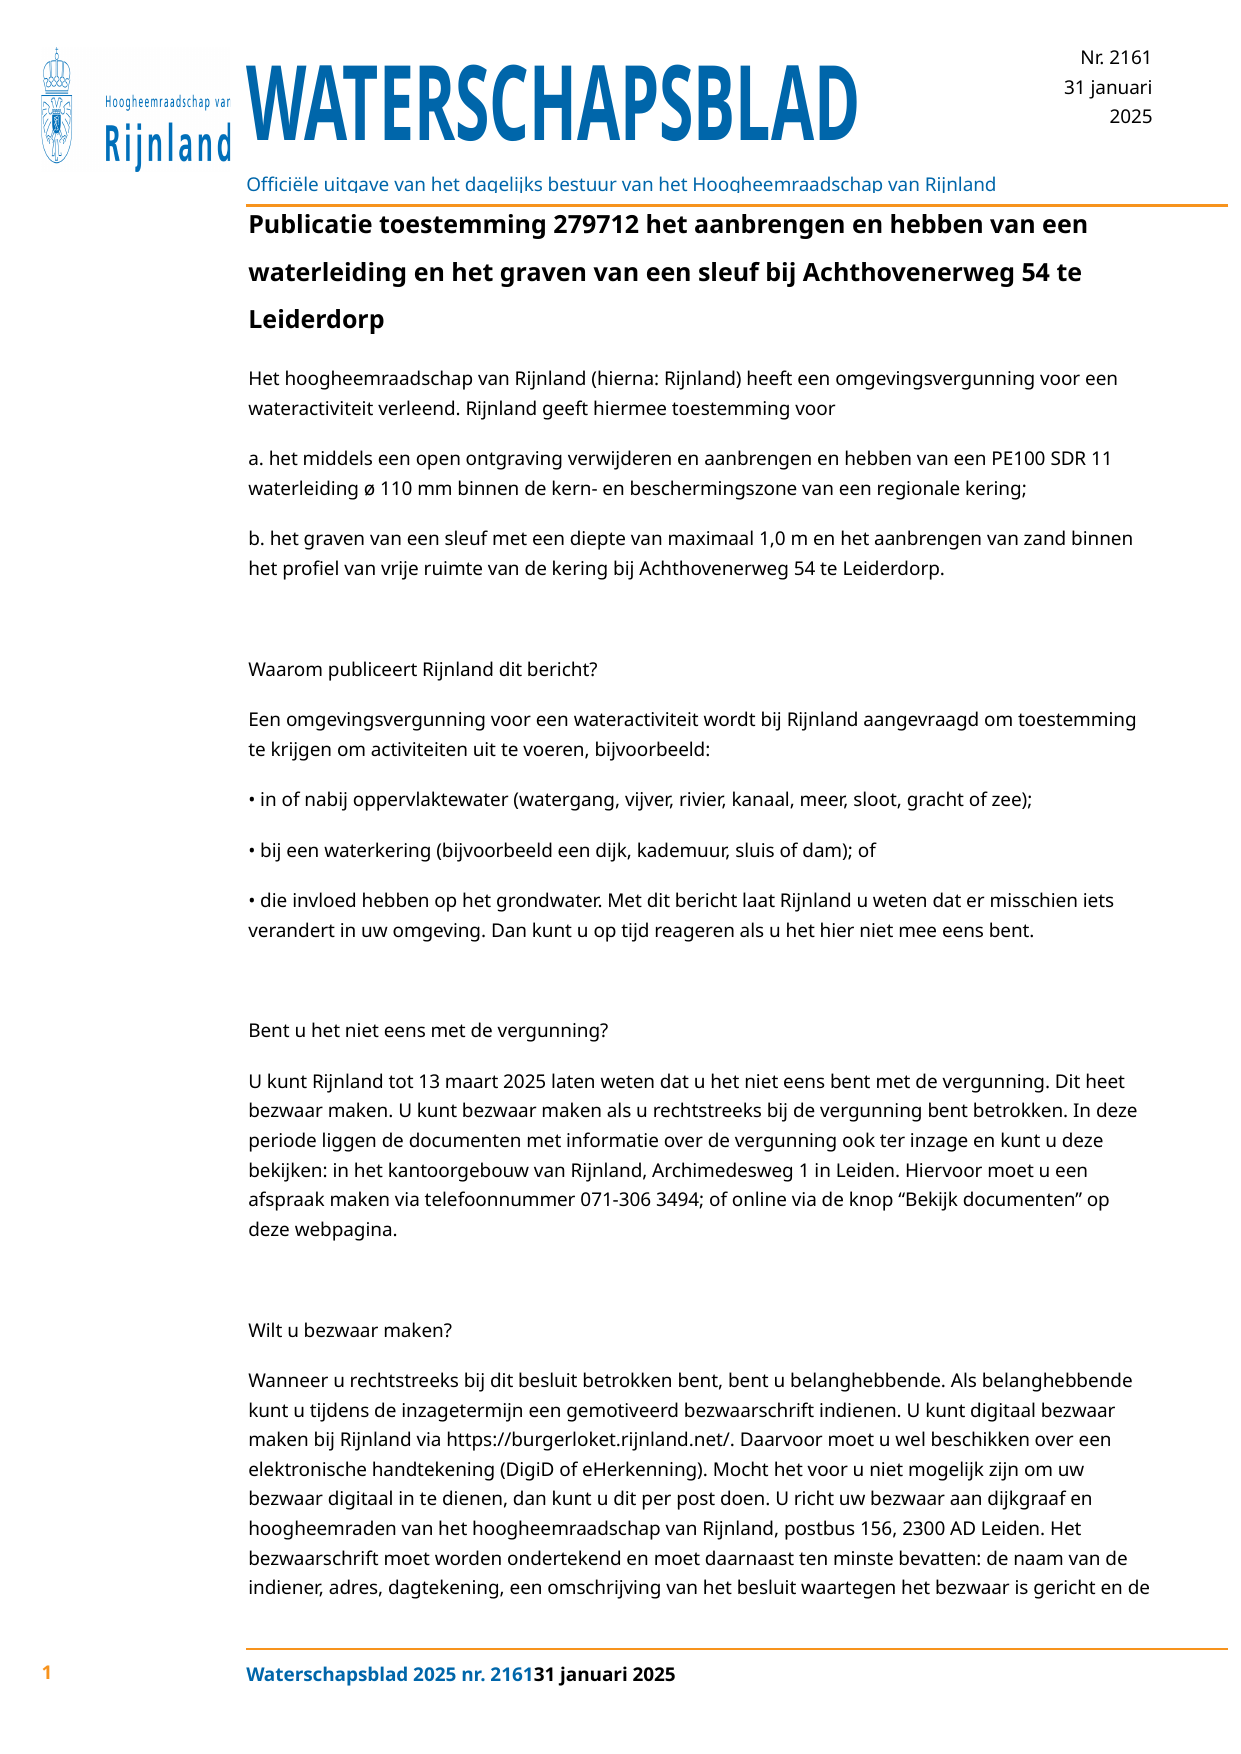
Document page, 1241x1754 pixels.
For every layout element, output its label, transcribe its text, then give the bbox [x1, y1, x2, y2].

text a. het middels een open ontgraving verwijderen en aanbrengen en hebben van een PE100 SDR 11 waterleiding ø 110 mm binnen de kern- en beschermingszone van een regionale kering; [248, 446, 1152, 501]
text Waarom publiceert Rijnland dit bericht? [248, 656, 1152, 682]
text Publicatie toestemming 279712 het aanbrengen en hebben van een waterleiding en het graven van een sleuf bij Achthovenerweg 54 te Leiderdorp [248, 207, 1152, 336]
text Een omgevingsvergunning voor een wateractiviteit wordt bij Rijnland aangevraagd om toestemming te krijgen om activiteiten uit te voeren, bijvoorbeeld: [248, 706, 1152, 762]
text U kunt Rijnland tot 13 maart 2025 laten weten dat u het niet eens bent met de vergunning. Dit heet bezwaar maken. U kunt bezwaar maken als u rechtstreeks bij de vergunning bent betrokken. In deze periode liggen de documenten met informatie over de vergunning ook ter inzage en kunt u deze bekijken: in het kantoorgebouw van Rijnland, Archimedesweg 1 in Leiden. Hiervoor moet u een afspraak maken via telefoonnummer 071-306 3494; of online via de knop “Bekijk documenten” op deze webpagina. [248, 1068, 1152, 1242]
text • bij een waterkering (bijvoorbeeld een dijk, kademuur, sluis of dam); of [248, 837, 1152, 862]
text • in of nabij oppervlaktewater (watergang, vijver, rivier, kanaal, meer, sloot, gracht of zee); [248, 786, 1152, 812]
text b. het graven van een sleuf met een diepte van maximaal 1,0 m en het aanbrengen van zand binnen het profiel van vrije ruimte van de kering bij Achthovenerweg 54 te Leiderdorp. [248, 526, 1152, 581]
picture [41, 47, 231, 172]
text Wilt u bezwaar maken? [248, 1317, 1152, 1342]
text Wanneer u rechtstreeks bij dit besluit betrokken bent, bent u belanghebbende. Als belanghebbende kunt u tijdens de inzagetermijn een gemotiveerd bezwaarschrift indienen. U kunt digitaal bezwaar maken bij Rijnland via https://burgerloket.rijnland.net/. Daarvoor moet u wel beschikken over een elektronische handtekening (DigiD of eHerkenning). Mocht het voor u niet mogelijk zijn om uw bezwaar digitaal in te dienen, dan kunt u dit per post doen. U richt uw bezwaar aan dijkgraaf en hoogheemraden van het hoogheemraadschap van Rijnland, postbus 156, 2300 AD Leiden. Het bezwaarschrift moet worden ondertekend en moet daarnaast ten minste bevatten: de naam van de indiener, adres, dagtekening, een omschrijving van het besluit waartegen het bezwaar is gericht en de [248, 1367, 1152, 1600]
text • die invloed hebben op het grondwater. Met dit bericht laat Rijnland u weten dat er misschien iets verandert in uw omgeving. Dan kunt u op tijd reageren als u het hier niet mee eens bent. [248, 887, 1152, 942]
text Het hoogheemraadschap van Rijnland (hierna: Rijnland) heeft een omgevingsvergunning voor een wateractiviteit verleend. Rijnland geeft hiermee toestemming voor [248, 366, 1152, 421]
text Bent u het niet eens met de vergunning? [248, 1018, 1152, 1043]
